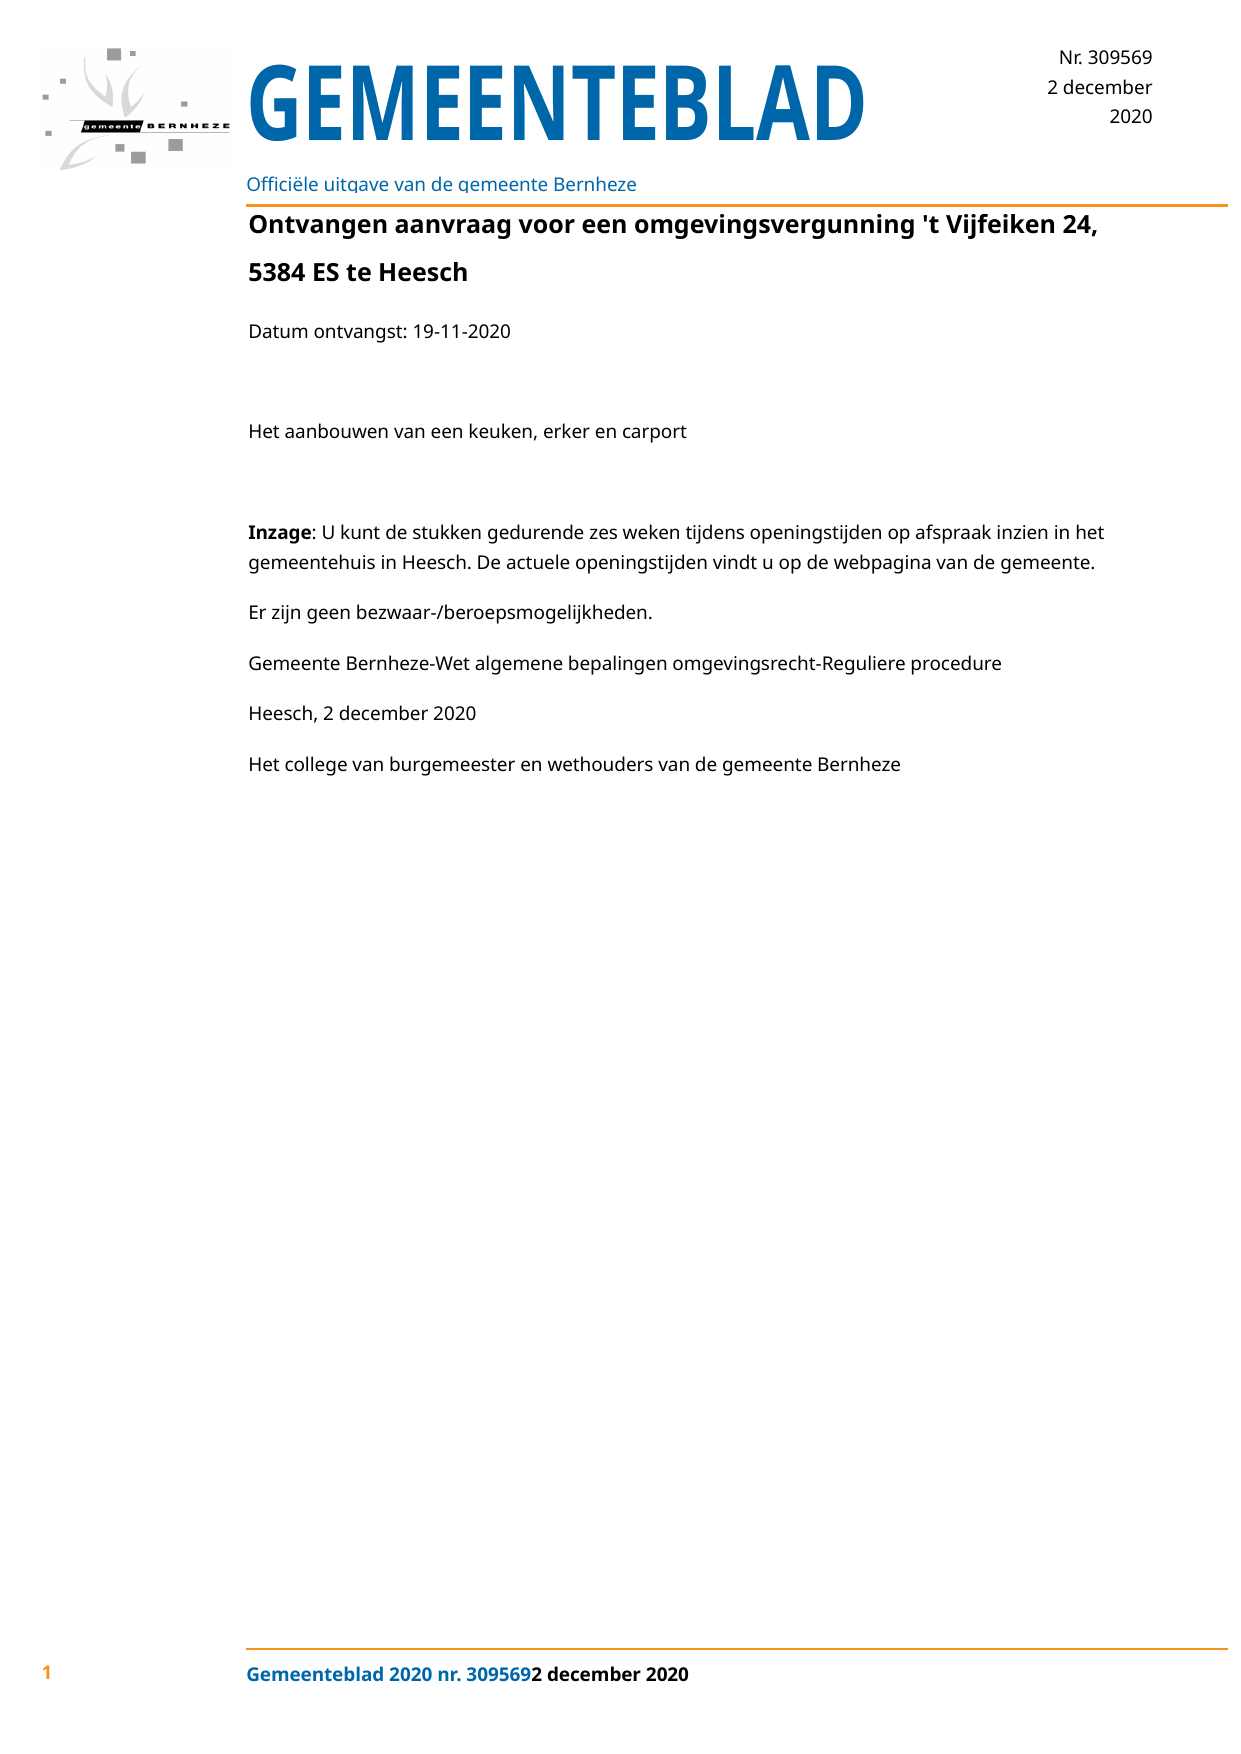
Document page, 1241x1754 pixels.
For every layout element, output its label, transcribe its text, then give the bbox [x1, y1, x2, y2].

text Het college van burgemeester en wethouders van de gemeente Bernheze [248, 751, 1152, 777]
text Het aanbouwen van een keuken, erker en carport [248, 419, 1152, 444]
text Er zijn geen bezwaar-/beroepsmogelijkheden. [248, 599, 1152, 625]
text Datum ontvangst: 19-11-2020 [248, 318, 1152, 344]
text Gemeente Bernheze-Wet algemene bepalingen omgevingsrecht-Reguliere procedure [248, 650, 1152, 676]
picture [41, 47, 231, 172]
text Ontvangen aanvraag voor een omgevingsvergunning 't Vijfeiken 24, 5384 ES te Heesch [248, 207, 1152, 288]
text Inzage: U kunt de stukken gedurende zes weken tijdens openingstijden op afspraak inzien in het gemeentehuis in Heesch. De actuele openingstijden vindt u op de webpagina van de gemeente. [248, 519, 1152, 575]
text Heesch, 2 december 2020 [248, 700, 1152, 726]
